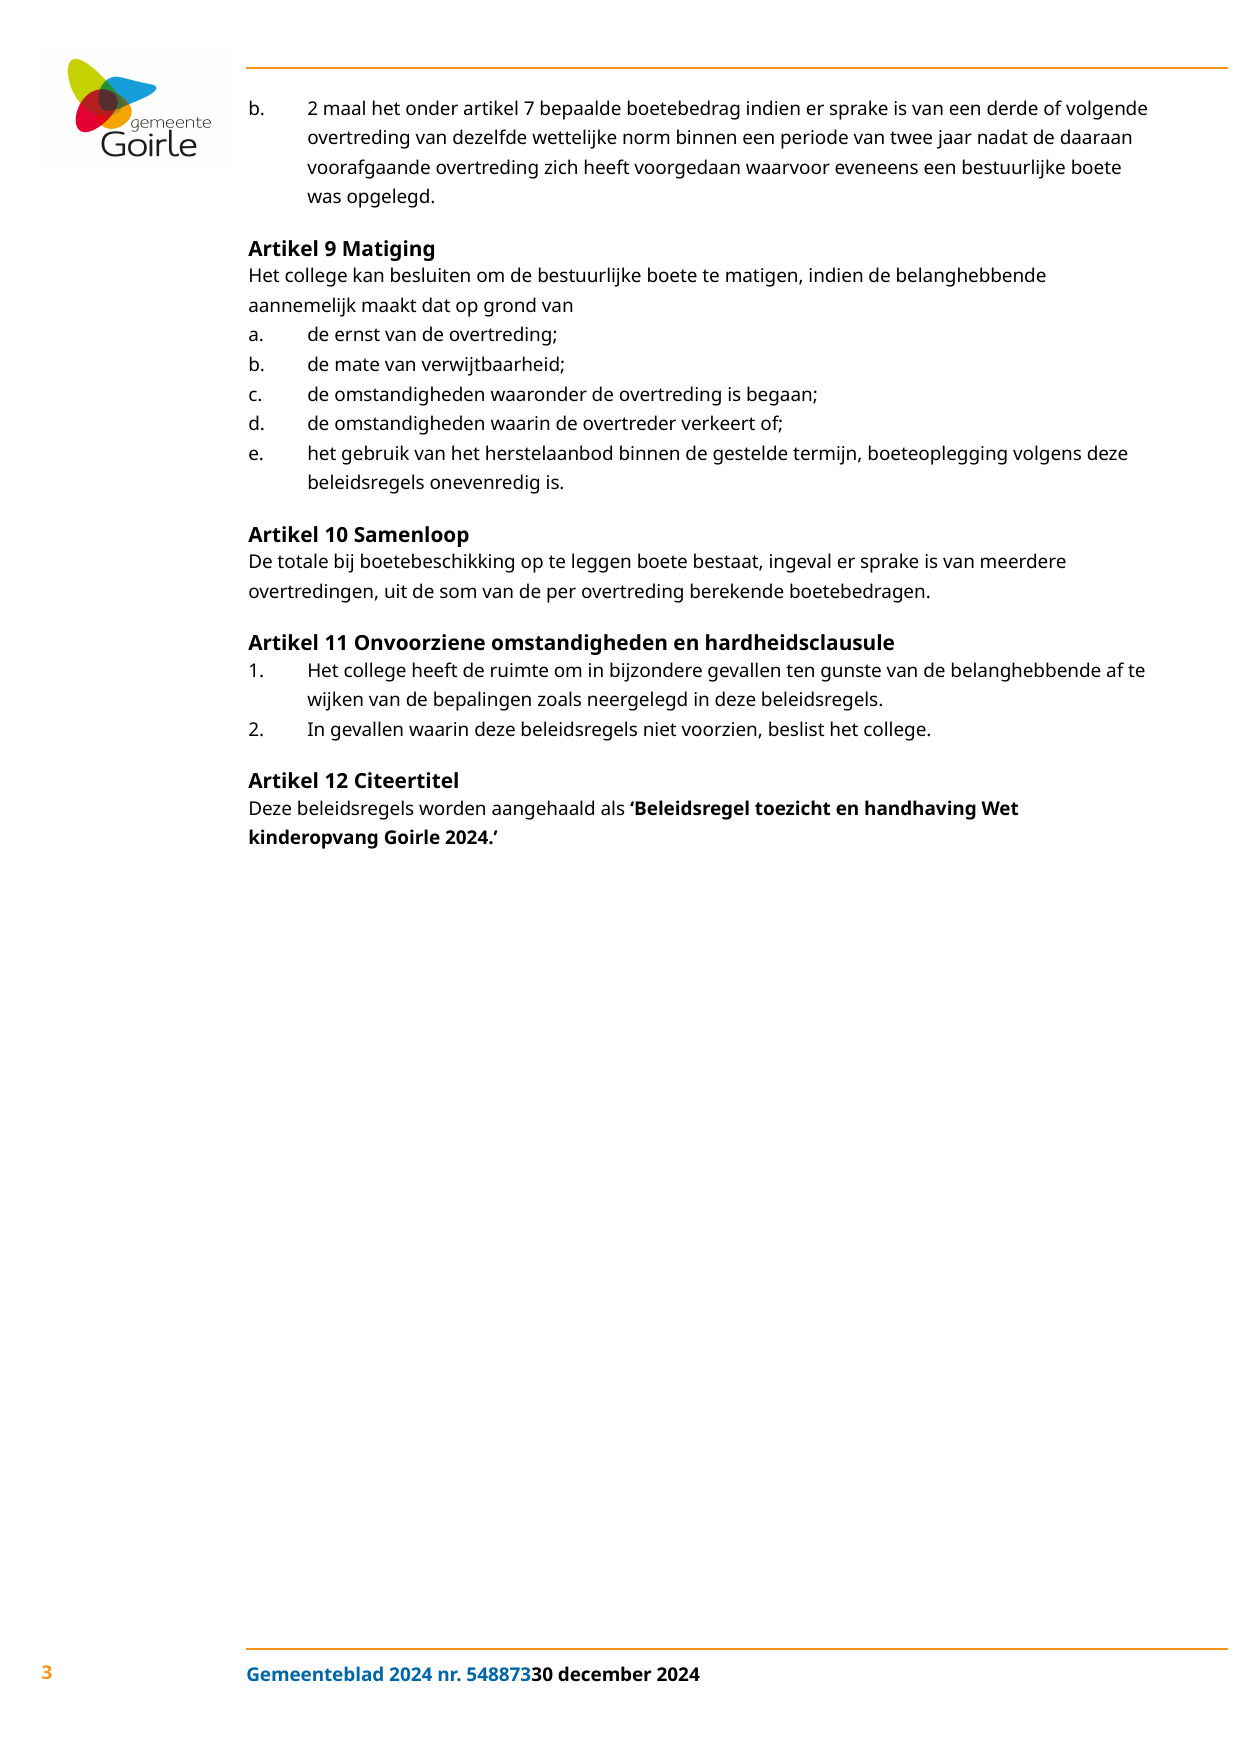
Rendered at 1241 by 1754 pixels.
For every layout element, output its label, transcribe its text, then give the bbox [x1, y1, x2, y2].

list het gebruik van het herstelaanbod binnen de gestelde termijn, boeteoplegging volgens deze beleidsregels onevenredig is. [248, 440, 1152, 495]
text Het college kan besluiten om de bestuurlijke boete te matigen, indien de belanghebbende aannemelijk maakt dat op grond van [248, 262, 1152, 318]
list Het college heeft de ruimte om in bijzondere gevallen ten gunste van de belanghebbende af te wijken van de bepalingen zoals neergelegd in deze beleidsregels. [248, 657, 1152, 712]
list In gevallen waarin deze beleidsregels niet voorzien, beslist het college. [248, 716, 1152, 742]
list de mate van verwijtbaarheid; [248, 351, 1152, 377]
list de omstandigheden waarin de overtreder verkeert of; [248, 410, 1152, 436]
text Artikel 11 Onvoorziene omstandigheden en hardheidsclausule [248, 628, 1152, 657]
text Deze beleidsregels worden aangehaald als ‘Beleidsregel toezicht en handhaving Wet kinderopvang Goirle 2024.’ [248, 795, 1152, 850]
list de omstandigheden waaronder de overtreding is begaan; [248, 381, 1152, 406]
list 2 maal het onder artikel 7 bepaalde boetebedrag indien er sprake is van een derde of volgende overtreding van dezelfde wettelijke norm binnen een periode van twee jaar nadat de daaraan voorafgaande overtreding zich heeft voorgedaan waarvoor eveneens een bestuurlijke boete was opgelegd. [248, 95, 1152, 209]
text Artikel 12 Citeertitel [248, 766, 1152, 795]
list de ernst van de overtreding; [248, 322, 1152, 347]
picture [41, 47, 231, 172]
text Artikel 10 Samenloop [248, 520, 1152, 548]
text De totale bij boetebeschikking op te leggen boete bestaat, ingeval er sprake is van meerdere overtredingen, uit de som van de per overtreding berekende boetebedragen. [248, 548, 1152, 604]
text Artikel 9 Matiging [248, 234, 1152, 262]
